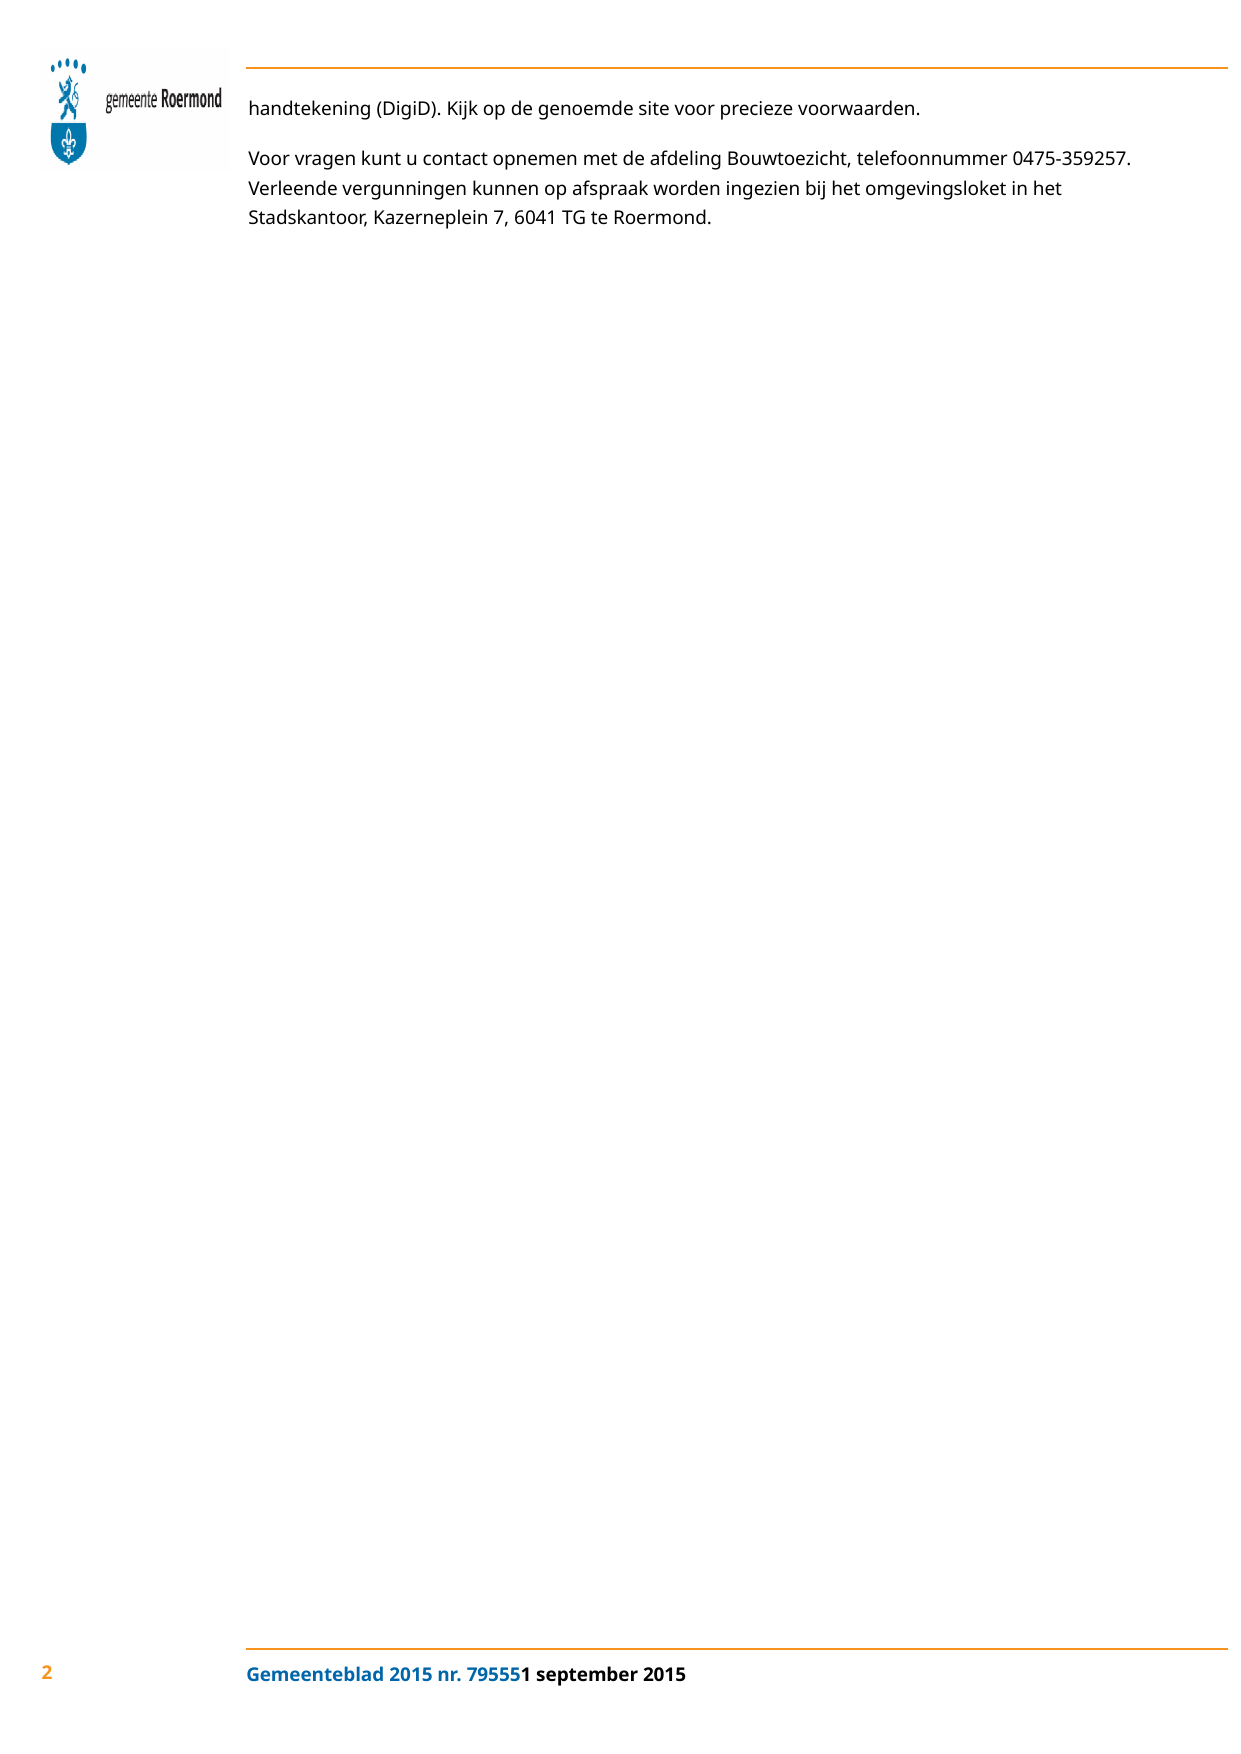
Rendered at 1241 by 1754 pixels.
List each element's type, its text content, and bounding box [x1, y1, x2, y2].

picture [41, 47, 231, 172]
text handtekening (DigiD). Kijk op de genoemde site voor precieze voorwaarden. [248, 95, 1152, 121]
text Voor vragen kunt u contact opnemen met de afdeling Bouwtoezicht, telefoonnummer 0475-359257. Verleende vergunningen kunnen op afspraak worden ingezien bij het omgevingsloket in het Stadskantoor, Kazerneplein 7, 6041 TG te Roermond. [248, 145, 1152, 230]
